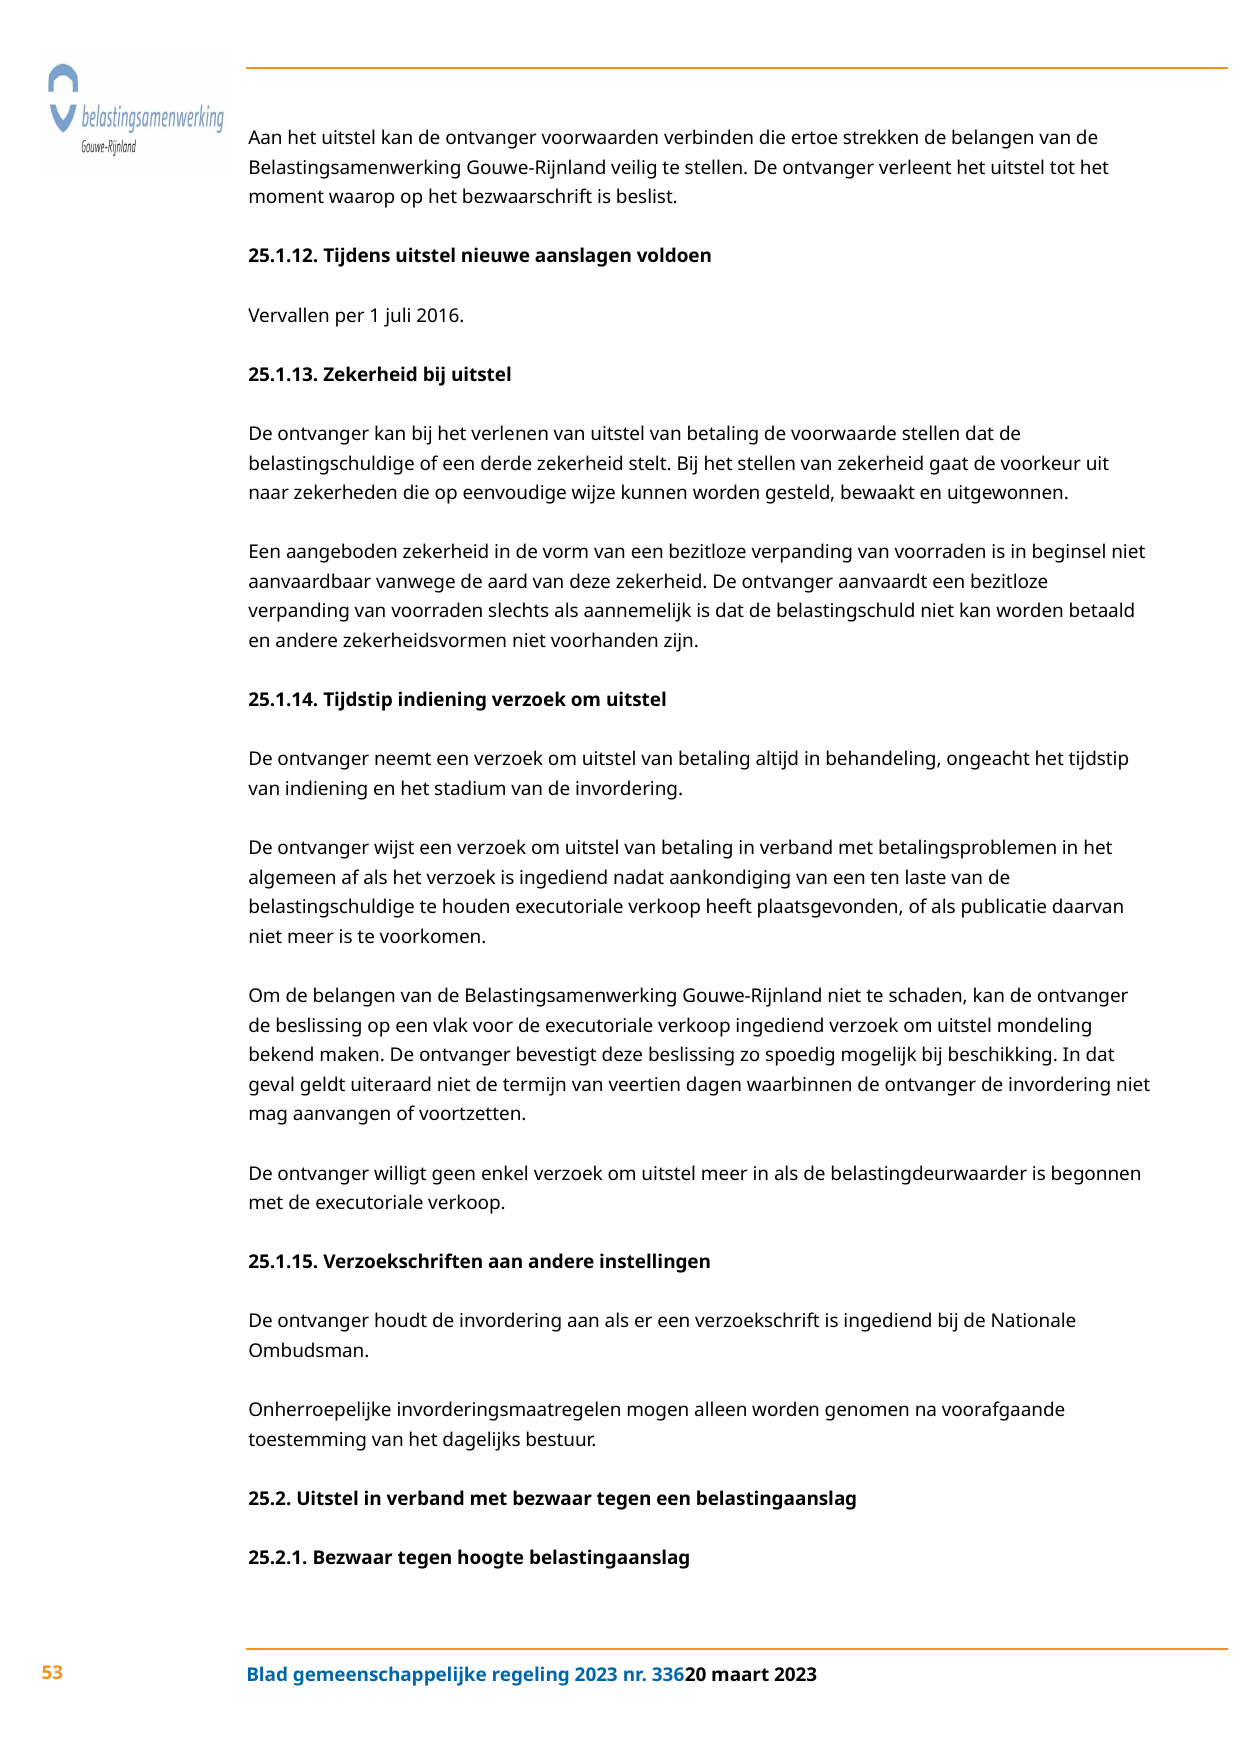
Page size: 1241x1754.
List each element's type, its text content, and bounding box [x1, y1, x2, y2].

text Een aangeboden zekerheid in de vorm van een bezitloze verpanding van voorraden is in beginsel niet aanvaardbaar vanwege de aard van deze zekerheid. De ontvanger aanvaardt een bezitloze verpanding van voorraden slechts als aannemelijk is dat de belastingschuld niet kan worden betaald en andere zekerheidsvormen niet voorhanden zijn. [248, 538, 1152, 653]
text Aan het uitstel kan de ontvanger voorwaarden verbinden die ertoe strekken de belangen van de Belastingsamenwerking Gouwe-Rijnland veilig te stellen. De ontvanger verleent het uitstel tot het moment waarop op het bezwaarschrift is beslist. [248, 124, 1152, 209]
picture [41, 47, 231, 172]
text 25.2.1. Bezwaar tegen hoogte belastingaanslag [248, 1544, 1152, 1570]
text Onherroepelijke invorderingsmaatregelen mogen alleen worden genomen na voorafgaande toestemming van het dagelijks bestuur. [248, 1396, 1152, 1452]
text 25.1.13. Zekerheid bij uitstel [248, 361, 1152, 387]
text Om de belangen van de Belastingsamenwerking Gouwe-Rijnland niet te schaden, kan de ontvanger de beslissing op een vlak voor de executoriale verkoop ingediend verzoek om uitstel mondeling bekend maken. De ontvanger bevestigt deze beslissing zo spoedig mogelijk bij beschikking. In dat geval geldt uiteraard niet de termijn van veertien dagen waarbinnen de ontvanger de invordering niet mag aanvangen of voortzetten. [248, 982, 1152, 1126]
text De ontvanger wijst een verzoek om uitstel van betaling in verband met betalingsproblemen in het algemeen af als het verzoek is ingediend nadat aankondiging van een ten laste van de belastingschuldige te houden executoriale verkoop heeft plaatsgevonden, of als publicatie daarvan niet meer is te voorkomen. [248, 834, 1152, 949]
text De ontvanger willigt geen enkel verzoek om uitstel meer in als de belastingdeurwaarder is begonnen met de executoriale verkoop. [248, 1160, 1152, 1215]
text 25.1.15. Verzoekschriften aan andere instellingen [248, 1248, 1152, 1274]
text 25.2. Uitstel in verband met bezwaar tegen een belastingaanslag [248, 1485, 1152, 1511]
text Vervallen per 1 juli 2016. [248, 302, 1152, 328]
text 25.1.12. Tijdens uitstel nieuwe aanslagen voldoen [248, 243, 1152, 268]
text 25.1.14. Tijdstip indiening verzoek om uitstel [248, 686, 1152, 712]
text De ontvanger kan bij het verlenen van uitstel van betaling de voorwaarde stellen dat de belastingschuldige of een derde zekerheid stelt. Bij het stellen van zekerheid gaat de voorkeur uit naar zekerheden die op eenvoudige wijze kunnen worden gesteld, bewaakt en uitgewonnen. [248, 420, 1152, 505]
text De ontvanger neemt een verzoek om uitstel van betaling altijd in behandeling, ongeacht het tijdstip van indiening en het stadium van de invordering. [248, 746, 1152, 801]
text De ontvanger houdt de invordering aan als er een verzoekschrift is ingediend bij de Nationale Ombudsman. [248, 1308, 1152, 1363]
